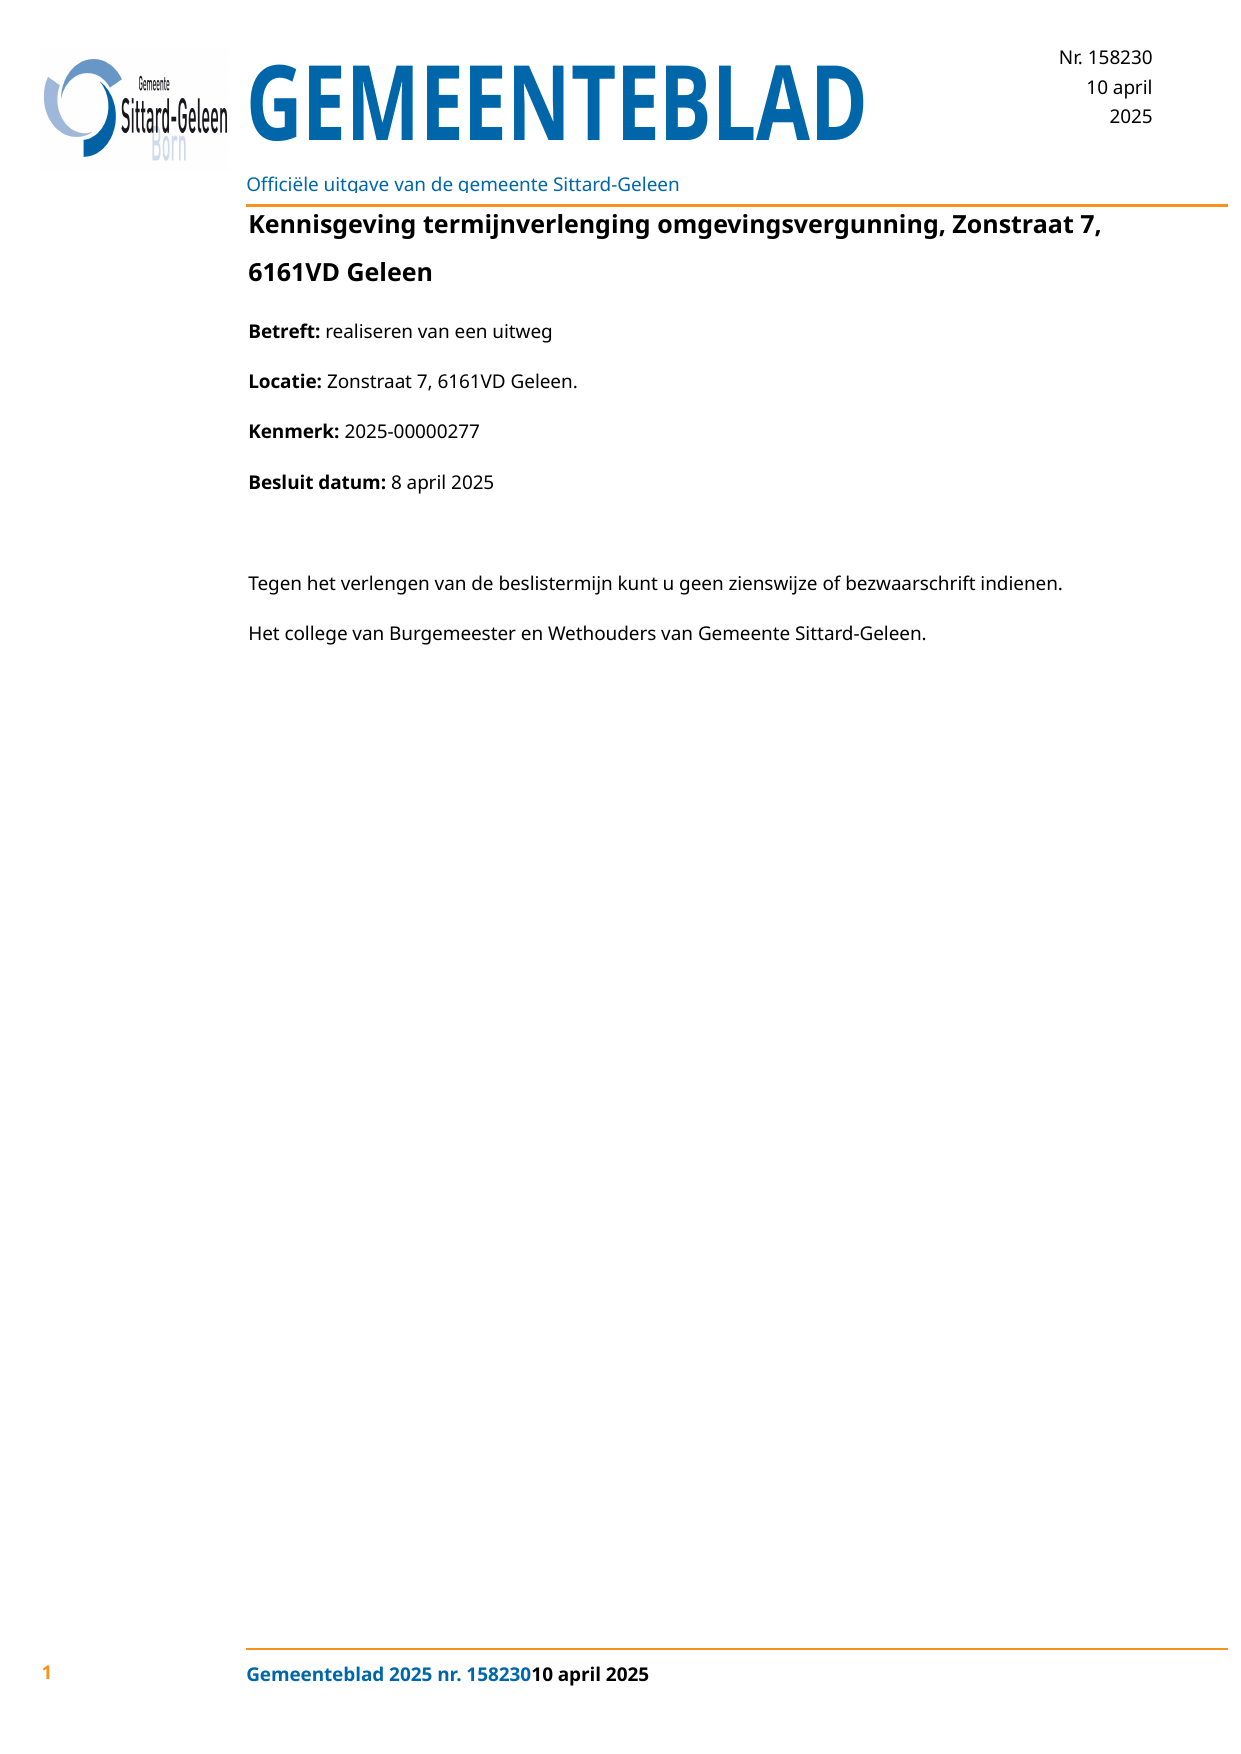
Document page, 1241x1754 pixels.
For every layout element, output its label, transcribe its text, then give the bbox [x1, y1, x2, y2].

picture [41, 47, 231, 172]
text Het college van Burgemeester en Wethouders van Gemeente Sittard-Geleen. [248, 620, 1152, 646]
text Tegen het verlengen van de beslistermijn kunt u geen zienswijze of bezwaarschrift indienen. [248, 570, 1152, 596]
text Besluit datum: 8 april 2025 [248, 469, 1152, 495]
text Kenmerk: 2025-00000277 [248, 419, 1152, 444]
text Kennisgeving termijnverlenging omgevingsvergunning, Zonstraat 7, 6161VD Geleen [248, 207, 1152, 288]
text Betreft: realiseren van een uitweg [248, 318, 1152, 344]
text Locatie: Zonstraat 7, 6161VD Geleen. [248, 368, 1152, 394]
